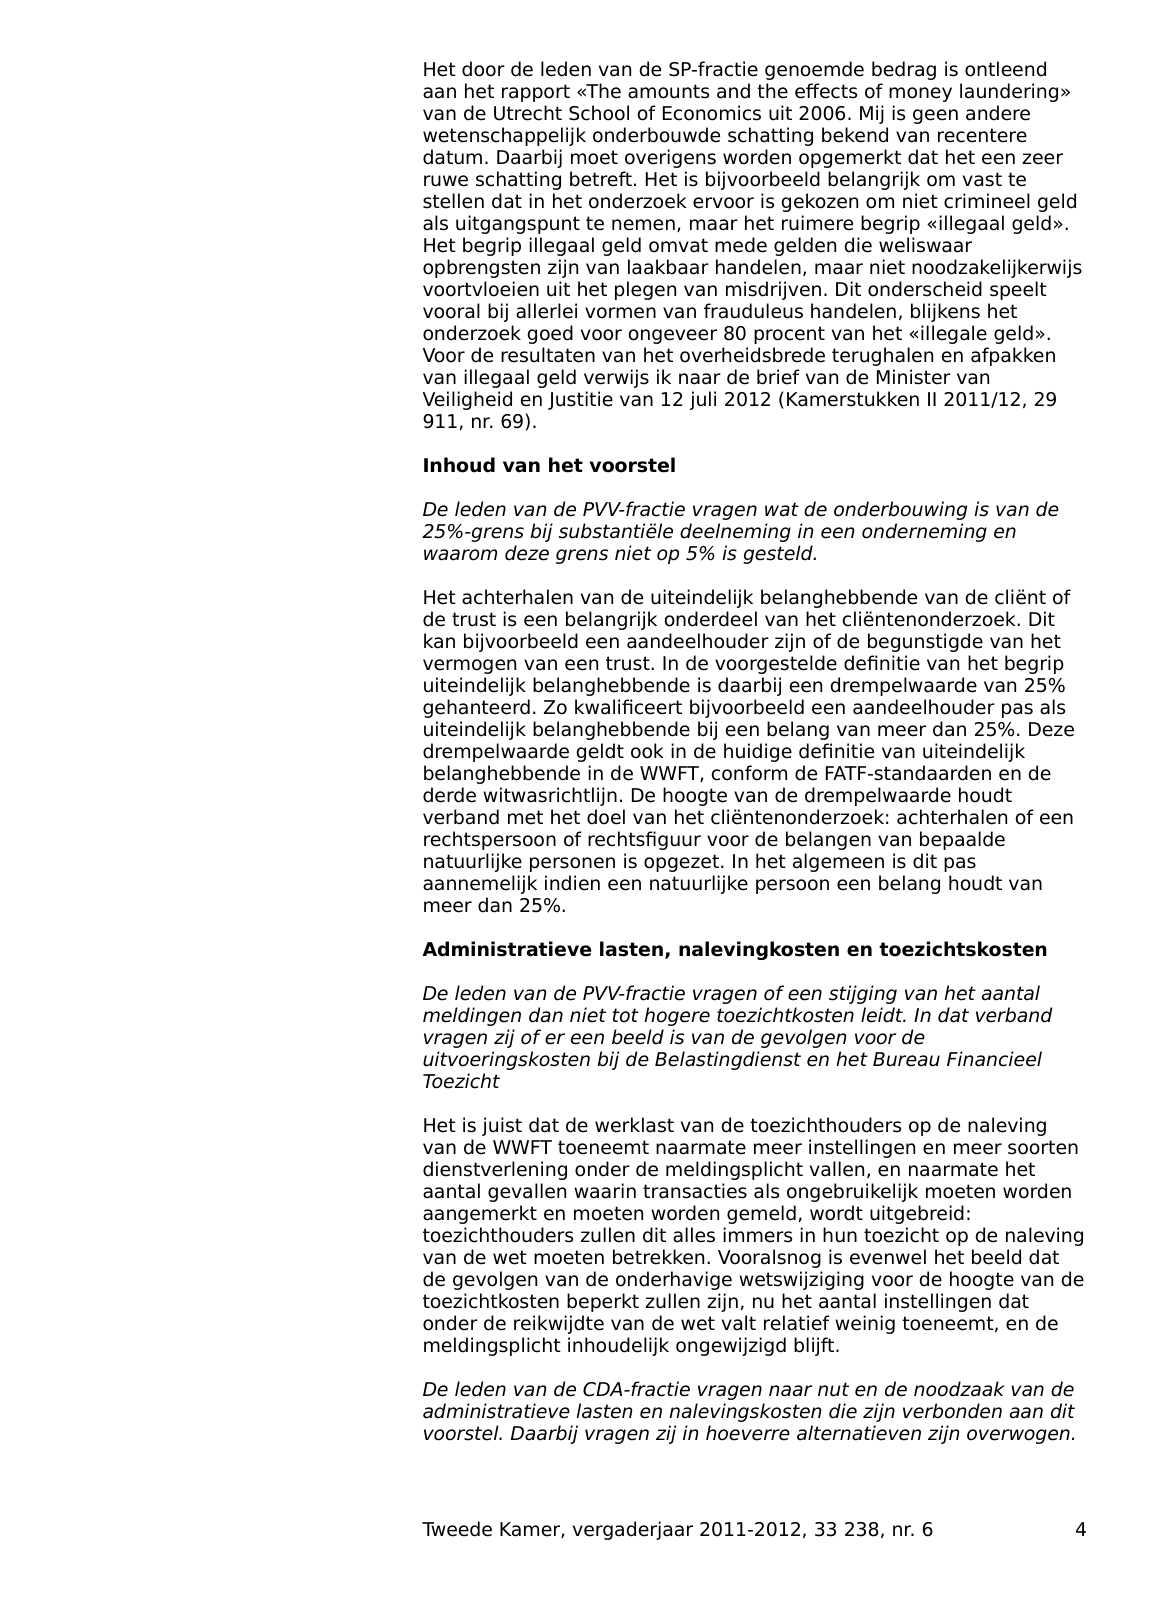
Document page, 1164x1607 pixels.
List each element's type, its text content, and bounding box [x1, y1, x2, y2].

text Het door de leden van de SP-fractie genoemde bedrag is ontleend aan het rapport «The amounts and the effects of money laundering» van de Utrecht School of Economics uit 2006. Mij is geen andere wetenschappelijk onderbouwde schatting bekend van recentere datum. Daarbij moet overigens worden opgemerkt dat het een zeer ruwe schatting betreft. Het is bijvoorbeeld belangrijk om vast te stellen dat in het onderzoek ervoor is gekozen om niet crimineel geld als uitgangspunt te nemen, maar het ruimere begrip «illegaal geld». Het begrip illegaal geld omvat mede gelden die weliswaar opbrengsten zijn van laakbaar handelen, maar niet noodzakelijkerwijs voortvloeien uit het plegen van misdrijven. Dit onderscheid speelt vooral bij allerlei vormen van frauduleus handelen, blijkens het onderzoek goed voor ongeveer 80 procent van het «illegale geld». Voor de resultaten van het overheidsbrede terughalen en afpakken van illegaal geld verwijs ik naar de brief van de Minister van Veiligheid en Justitie van 12 juli 2012 (Kamerstukken II 2011/12, 29 911, nr. 69). [422, 59, 1087, 433]
subtitle Inhoud van het voorstel [422, 455, 1087, 477]
subtitle De leden van de PVV-fractie vragen of een stijging van het aantal meldingen dan niet tot hogere toezichtkosten leidt. In dat verband vragen zij of er een beeld is van de gevolgen voor de uitvoeringskosten bij de Belastingdienst en het Bureau Financieel Toezicht [422, 983, 1087, 1093]
text De leden van de PVV-fractie vragen wat de onderbouwing is van de 25%-grens bij substantiële deelneming in een onderneming en waarom deze grens niet op 5% is gesteld. [422, 499, 1087, 565]
text Het achterhalen van de uiteindelijk belanghebbende van de cliënt of de trust is een belangrijk onderdeel van het cliëntenonderzoek. Dit kan bijvoorbeeld een aandeelhouder zijn of de begunstigde van het vermogen van een trust. In de voorgestelde definitie van het begrip uiteindelijk belanghebbende is daarbij een drempelwaarde van 25% gehanteerd. Zo kwalificeert bijvoorbeeld een aandeelhouder pas als uiteindelijk belanghebbende bij een belang van meer dan 25%. Deze drempelwaarde geldt ook in de huidige definitie van uiteindelijk belanghebbende in de WWFT, conform de FATF-standaarden en de derde witwasrichtlijn. De hoogte van de drempelwaarde houdt verband met het doel van het cliëntenonderzoek: achterhalen of een rechtspersoon of rechtsfiguur voor de belangen van bepaalde natuurlijke personen is opgezet. In het algemeen is dit pas aannemelijk indien een natuurlijke persoon een belang houdt van meer dan 25%. [422, 587, 1087, 917]
text De leden van de CDA-fractie vragen naar nut en de noodzaak van de administratieve lasten en nalevingskosten die zijn verbonden aan dit voorstel. Daarbij vragen zij in hoeverre alternatieven zijn overwogen. [422, 1379, 1087, 1445]
text Het is juist dat de werklast van de toezichthouders op de naleving van de WWFT toeneemt naarmate meer instellingen en meer soorten dienstverlening onder de meldingsplicht vallen, en naarmate het aantal gevallen waarin transacties als ongebruikelijk moeten worden aangemerkt en moeten worden gemeld, wordt uitgebreid: toezichthouders zullen dit alles immers in hun toezicht op de naleving van de wet moeten betrekken. Vooralsnog is evenwel het beeld dat de gevolgen van de onderhavige wetswijziging voor de hoogte van de toezichtkosten beperkt zullen zijn, nu het aantal instellingen dat onder de reikwijdte van de wet valt relatief weinig toeneemt, en de meldingsplicht inhoudelijk ongewijzigd blijft. [422, 1115, 1087, 1357]
subtitle Administratieve lasten, nalevingkosten en toezichtskosten [422, 939, 1087, 961]
